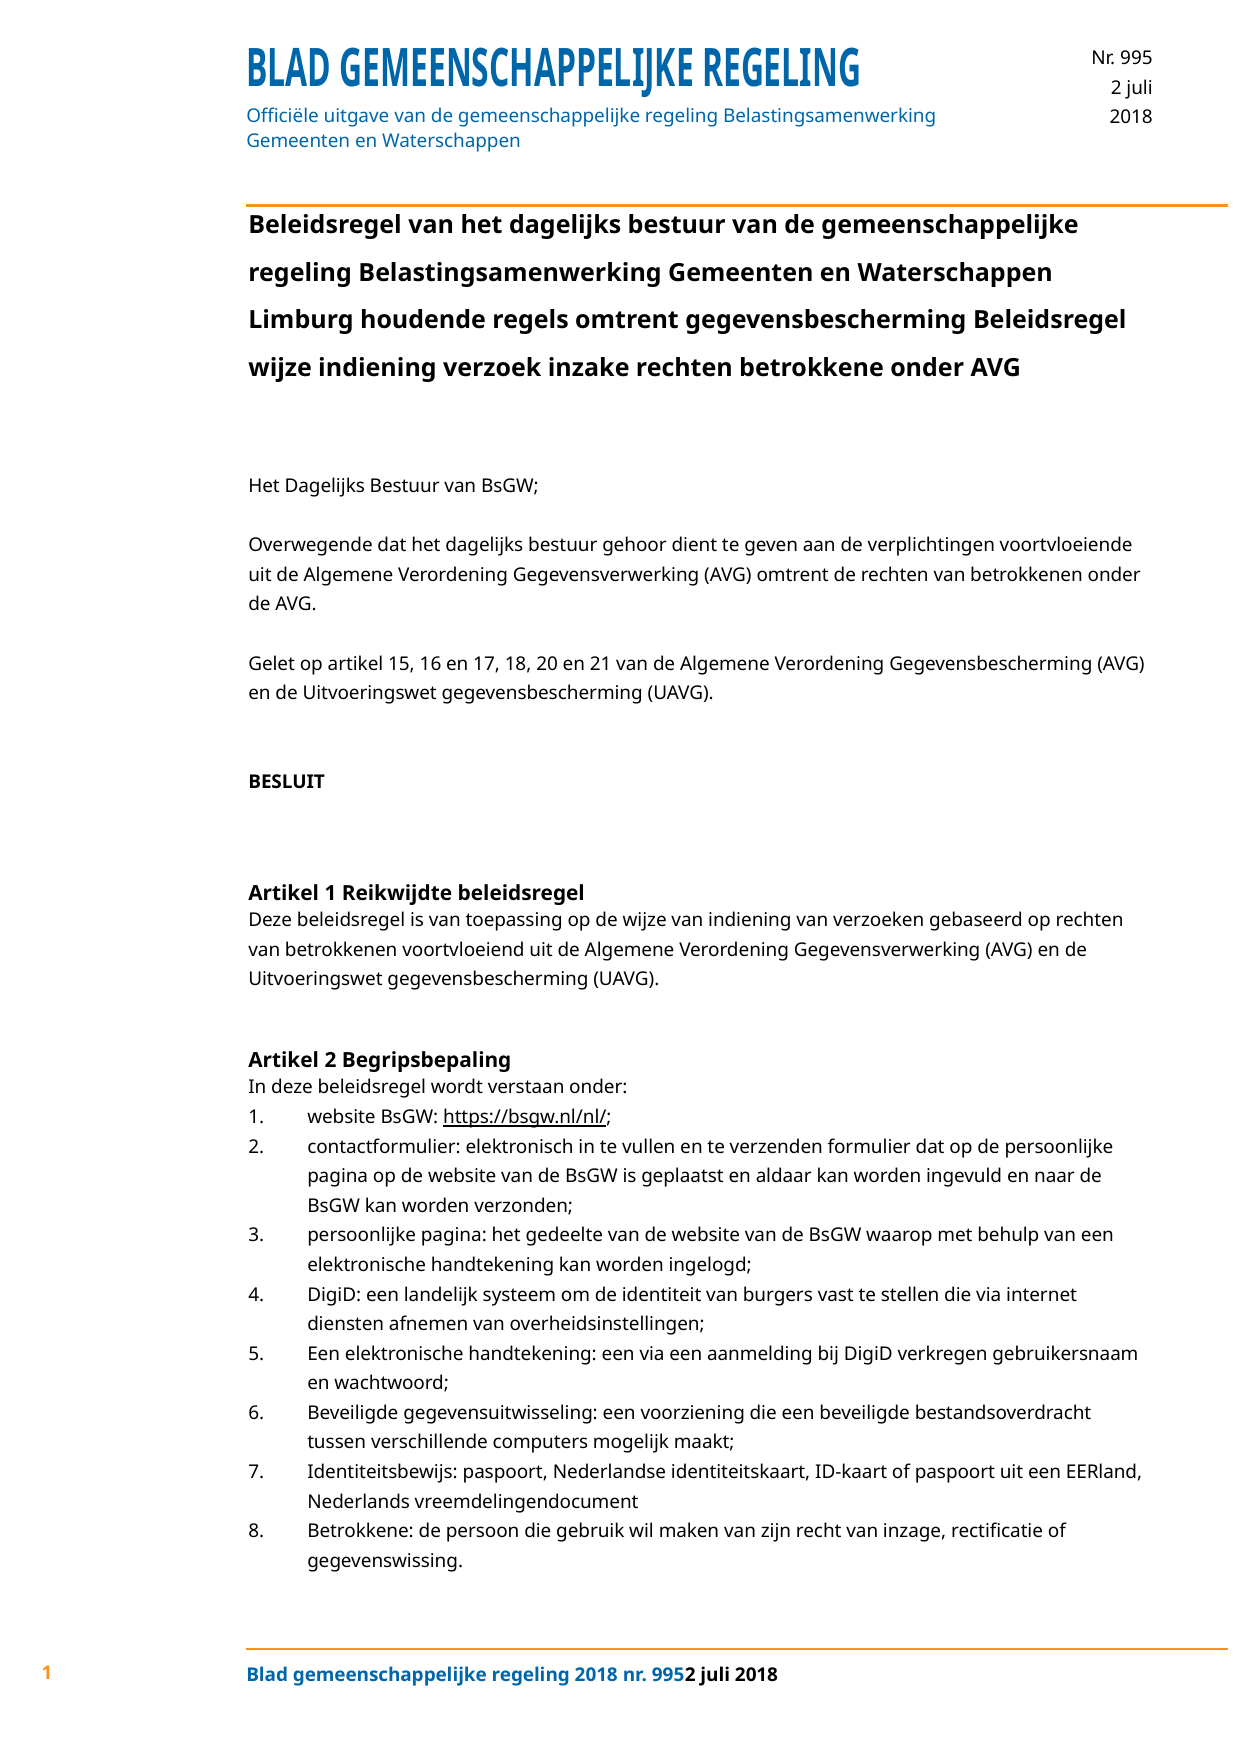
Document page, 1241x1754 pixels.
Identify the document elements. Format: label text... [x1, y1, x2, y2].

text Gelet op artikel 15, 16 en 17, 18, 20 en 21 van de Algemene Verordening Gegevensbescherming (AVG) en de Uitvoeringswet gegevensbescherming (UAVG). [248, 650, 1152, 705]
list Betrokkene: de persoon die gebruik wil maken van zijn recht van inzage, rectificatie of gegevenswissing. [248, 1517, 1152, 1573]
text In deze beleidsregel wordt verstaan onder: [248, 1074, 1152, 1099]
list persoonlijke pagina: het gedeelte van de website van de BsGW waarop met behulp van een elektronische handtekening kan worden ingelogd; [248, 1222, 1152, 1277]
text BESLUIT [248, 768, 1152, 794]
list contactformulier: elektronisch in te vullen en te verzenden formulier dat op de persoonlijke pagina op de website van de BsGW is geplaatst en aldaar kan worden ingevuld en naar de BsGW kan worden verzonden; [248, 1133, 1152, 1218]
list Een elektronische handtekening: een via een aanmelding bij DigiD verkregen gebruikersnaam en wachtwoord; [248, 1340, 1152, 1395]
list Beveiligde gegevensuitwisseling: een voorziening die een beveiligde bestandsoverdracht tussen verschillende computers mogelijk maakt; [248, 1399, 1152, 1454]
text Artikel 1 Reikwijdte beleidsregel [248, 878, 1152, 906]
text Overwegende dat het dagelijks bestuur gehoor dient te geven aan de verplichtingen voortvloeiende uit de Algemene Verordening Gegevensverwerking (AVG) omtrent de rechten van betrokkenen onder de AVG. [248, 531, 1152, 616]
text Het Dagelijks Bestuur van BsGW; [248, 472, 1152, 498]
picture [41, 47, 231, 172]
list Identiteitsbewijs: paspoort, Nederlandse identiteitskaart, ID-kaart of paspoort uit een EERland, Nederlands vreemdelingendocument [248, 1458, 1152, 1514]
list DigiD: een landelijk systeem om de identiteit van burgers vast te stellen die via internet diensten afnemen van overheidsinstellingen; [248, 1281, 1152, 1336]
text Deze beleidsregel is van toepassing op de wijze van indiening van verzoeken gebaseerd op rechten van betrokkenen voortvloeiend uit de Algemene Verordening Gegevensverwerking (AVG) en de Uitvoeringswet gegevensbescherming (UAVG). [248, 906, 1152, 991]
text Artikel 2 Begripsbepaling [248, 1045, 1152, 1074]
text Beleidsregel van het dagelijks bestuur van de gemeenschappelijke regeling Belastingsamenwerking Gemeenten en Waterschappen Limburg houdende regels omtrent gegevensbescherming Beleidsregel wijze indiening verzoek inzake rechten betrokkene onder AVG [248, 207, 1152, 384]
list website BsGW: https://bsgw.nl/nl/; [248, 1103, 1152, 1129]
